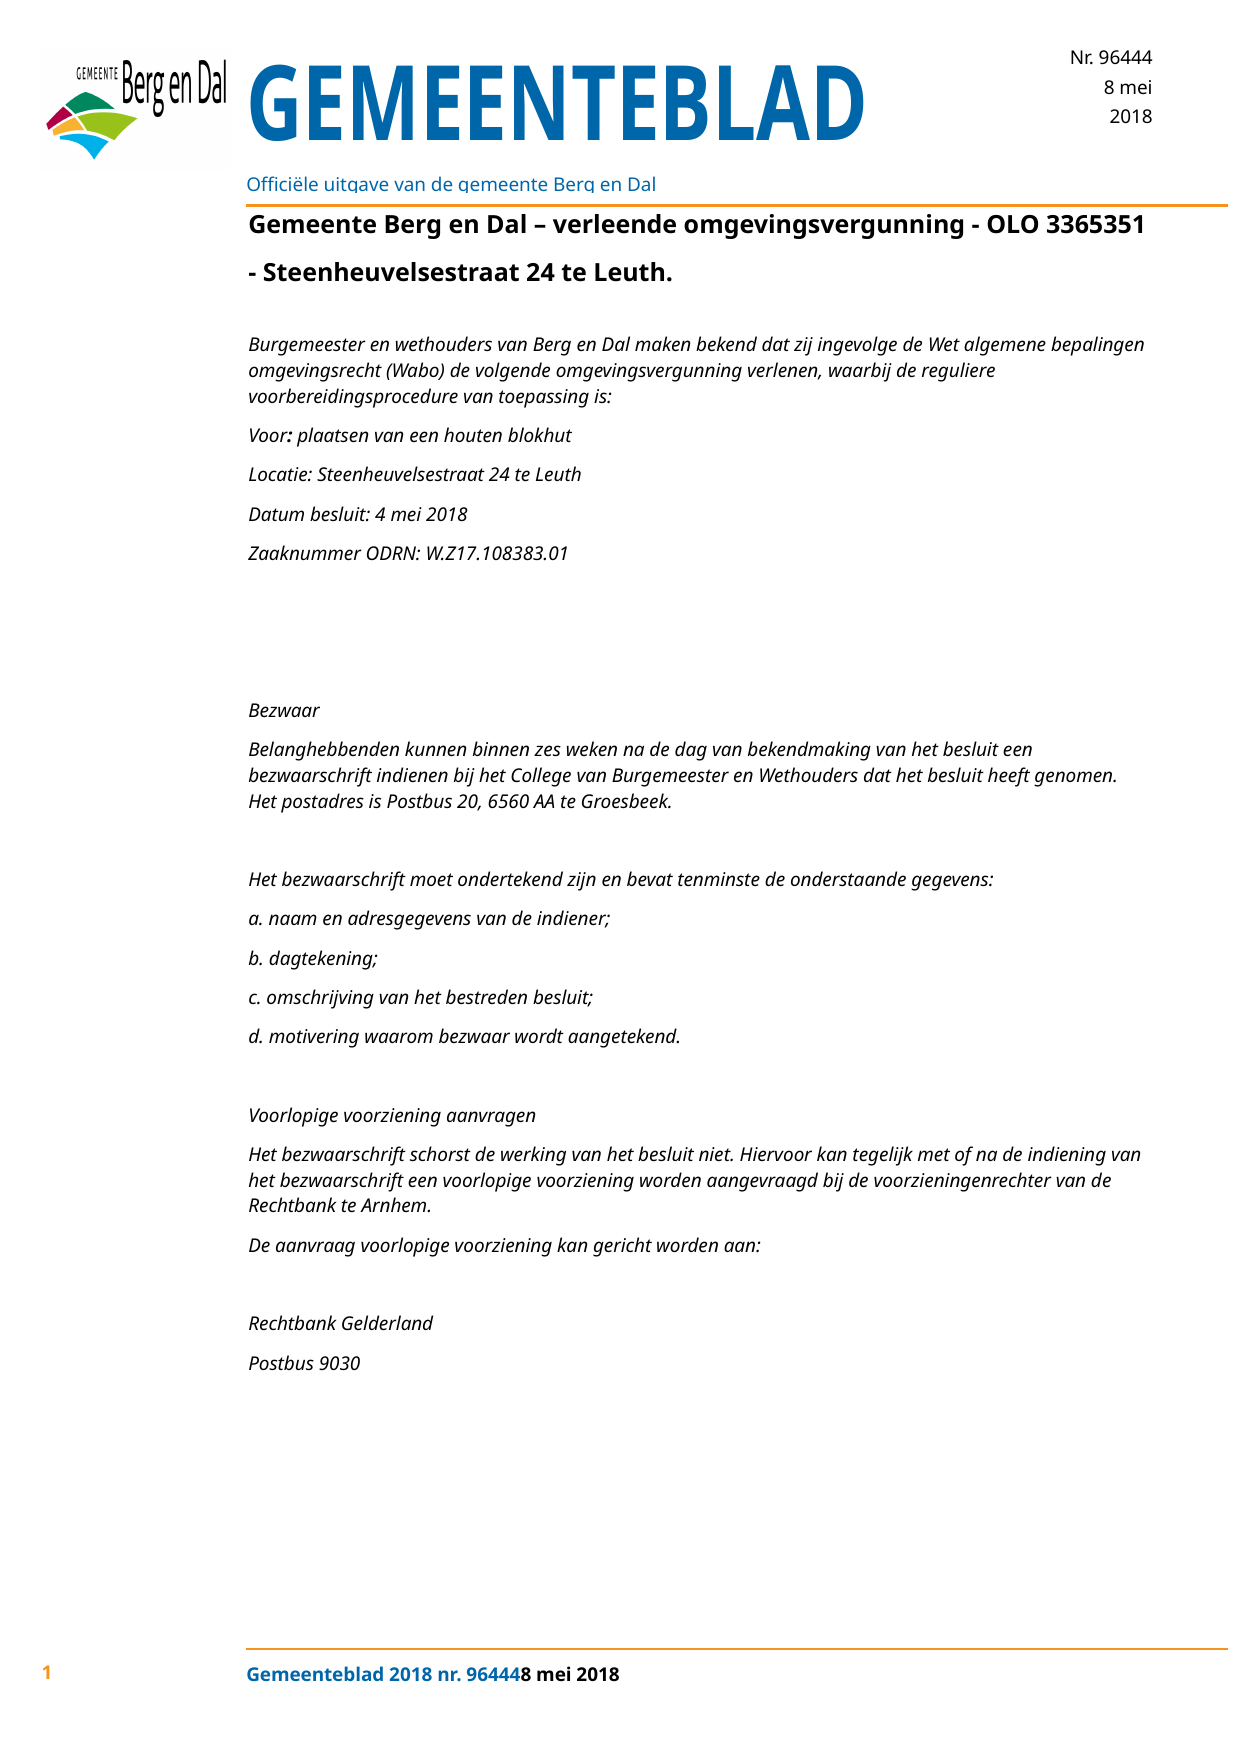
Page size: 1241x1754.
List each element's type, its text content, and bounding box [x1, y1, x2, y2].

text Gemeente Berg en Dal – verleende omgevingsvergunning - OLO 3365351 - Steenheuvelsestraat 24 te Leuth. [248, 207, 1152, 288]
text Postbus 9030 [248, 1350, 1152, 1376]
text Voorlopige voorziening aanvragen [248, 1102, 1152, 1128]
text Burgemeester en wethouders van Berg en Dal maken bekend dat zij ingevolge de Wet algemene bepalingen omgevingsrecht (Wabo) de volgende omgevingsvergunning verlenen, waarbij de reguliere voorbereidingsprocedure van toepassing is: [248, 331, 1152, 409]
text Locatie: Steenheuvelsestraat 24 te Leuth [248, 461, 1152, 487]
text De aanvraag voorlopige voorziening kan gericht worden aan: [248, 1232, 1152, 1258]
text d. motivering waarom bezwaar wordt aangetekend. [248, 1023, 1152, 1049]
text Rechtbank Gelderland [248, 1311, 1152, 1336]
text Voor: plaatsen van een houten blokhut [248, 422, 1152, 448]
text b. dagtekening; [248, 945, 1152, 971]
text Het bezwaarschrift schorst de werking van het besluit niet. Hiervoor kan tegelijk met of na de indiening van het bezwaarschrift een voorlopige voorziening worden aangevraagd bij de voorzieningenrechter van de Rechtbank te Arnhem. [248, 1141, 1152, 1218]
text c. omschrijving van het bestreden besluit; [248, 984, 1152, 1010]
text Datum besluit: 4 mei 2018 [248, 501, 1152, 526]
text Bezwaar [248, 697, 1152, 723]
picture [41, 47, 231, 172]
text Zaaknummer ODRN: W.Z17.108383.01 [248, 540, 1152, 566]
text Het bezwaarschrift moet ondertekend zijn en bevat tenminste de onderstaande gegevens: [248, 866, 1152, 892]
text Belanghebbenden kunnen binnen zes weken na de dag van bekendmaking van het besluit een bezwaarschrift indienen bij het College van Burgemeester en Wethouders dat het besluit heeft genomen. Het postadres is Postbus 20, 6560 AA te Groesbeek. [248, 736, 1152, 813]
text a. naam en adresgegevens van de indiener; [248, 906, 1152, 931]
